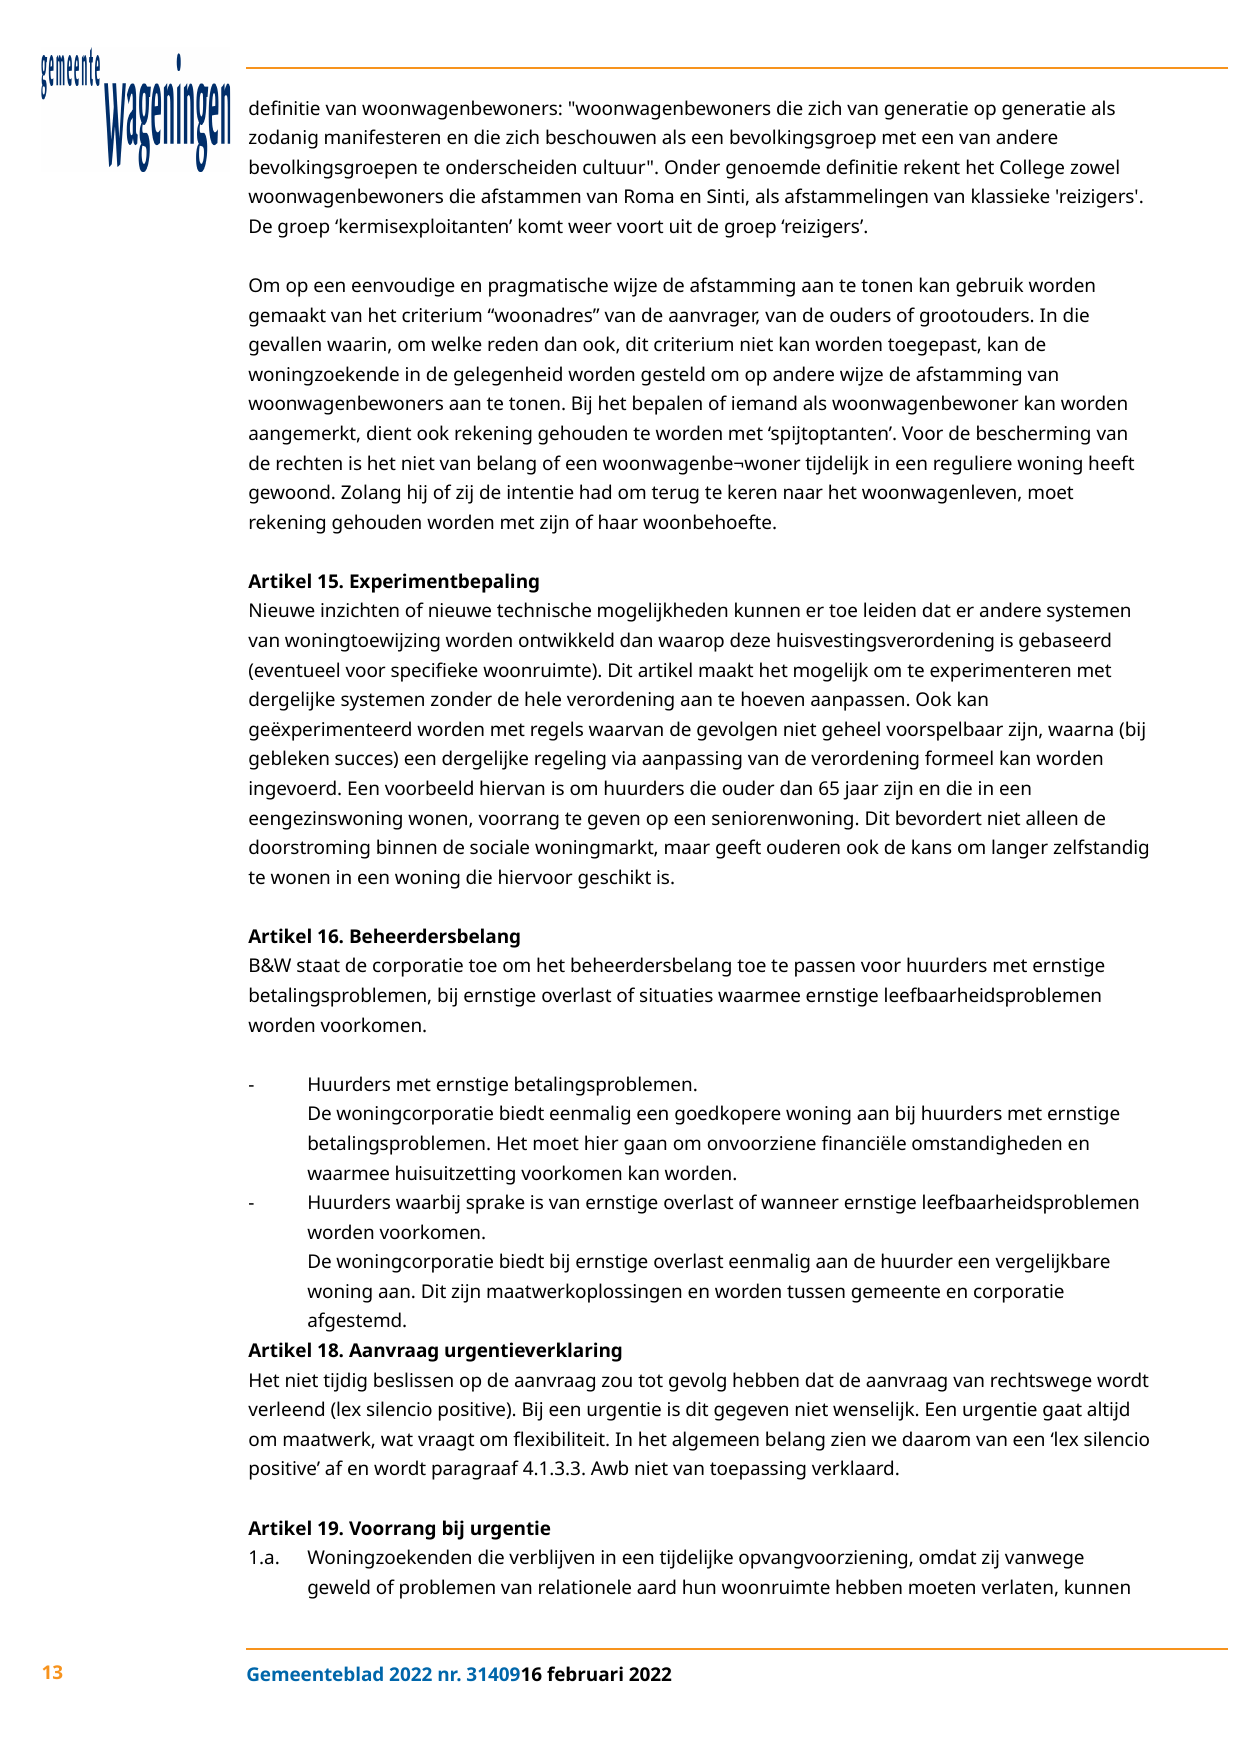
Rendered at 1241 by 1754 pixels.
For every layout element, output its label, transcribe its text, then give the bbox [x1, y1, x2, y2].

text B&W staat de corporatie toe om het beheerdersbelang toe te passen voor huurders met ernstige betalingsproblemen, bij ernstige overlast of situaties waarmee ernstige leefbaarheidsproblemen worden voorkomen. [248, 953, 1152, 1038]
list Huurders met ernstige betalingsproblemen. [248, 1071, 1152, 1097]
text Om op een eenvoudige en pragmatische wijze de afstamming aan te tonen kan gebruik worden gemaakt van het criterium “woonadres” van de aanvrager, van de ouders of grootouders. In die gevallen waarin, om welke reden dan ook, dit criterium niet kan worden toegepast, kan de woningzoekende in de gelegenheid worden gesteld om op andere wijze de afstamming van woonwagenbewoners aan te tonen. Bij het bepalen of iemand als woonwagenbewoner kan worden aangemerkt, dient ook rekening gehouden te worden met ‘spijtoptanten’. Voor de bescherming van de rechten is het niet van belang of een woonwagenbe¬woner tijdelijk in een reguliere woning heeft gewoond. Zolang hij of zij de intentie had om terug te keren naar het woonwagenleven, moet rekening gehouden worden met zijn of haar woonbehoefte. [248, 272, 1152, 535]
list Woningzoekenden die verblijven in een tijdelijke opvangvoorziening, omdat zij vanwege geweld of problemen van relationele aard hun woonruimte hebben moeten verlaten, kunnen [248, 1544, 1152, 1600]
text Nieuwe inzichten of nieuwe technische mogelijkheden kunnen er toe leiden dat er andere systemen van woningtoewijzing worden ontwikkeld dan waarop deze huisvestingsverordening is gebaseerd (eventueel voor specifieke woonruimte). Dit artikel maakt het mogelijk om te experimenteren met dergelijke systemen zonder de hele verordening aan te hoeven aanpassen. Ook kan geëxperimenteerd worden met regels waarvan de gevolgen niet geheel voorspelbaar zijn, waarna (bij gebleken succes) een dergelijke regeling via aanpassing van de verordening formeel kan worden ingevoerd. Een voorbeeld hiervan is om huurders die ouder dan 65 jaar zijn en die in een eengezinswoning wonen, voorrang te geven op een seniorenwoning. Dit bevordert niet alleen de doorstroming binnen de sociale woningmarkt, maar geeft ouderen ook de kans om langer zelfstandig te wonen in een woning die hiervoor geschikt is. [248, 598, 1152, 890]
text Artikel 16. Beheerdersbelang [248, 923, 1152, 949]
text Het niet tijdig beslissen op de aanvraag zou tot gevolg hebben dat de aanvraag van rechtswege wordt verleend (lex silencio positive). Bij een urgentie is dit gegeven niet wenselijk. Een urgentie gaat altijd om maatwerk, wat vraagt om flexibiliteit. In het algemeen belang zien we daarom van een ‘lex silencio positive’ af en wordt paragraaf 4.1.3.3. Awb niet van toepassing verklaard. [248, 1367, 1152, 1481]
text Artikel 15. Experimentbepaling [248, 568, 1152, 594]
text definitie van woonwagenbewoners: "woonwagenbewoners die zich van generatie op generatie als zodanig manifesteren en die zich beschouwen als een bevolkingsgroep met een van andere bevolkingsgroepen te onderscheiden cultuur". Onder genoemde definitie rekent het College zowel woonwagenbewoners die afstammen van Roma en Sinti, als afstammelingen van klassieke 'reizigers'. De groep ‘kermisexploitanten’ komt weer voort uit de groep ‘reizigers’. [248, 95, 1152, 239]
list De woningcorporatie biedt bij ernstige overlast eenmalig aan de huurder een vergelijkbare woning aan. Dit zijn maatwerkoplossingen en worden tussen gemeente en corporatie afgestemd. [248, 1248, 1152, 1333]
list De woningcorporatie biedt eenmalig een goedkopere woning aan bij huurders met ernstige betalingsproblemen. Het moet hier gaan om onvoorziene financiële omstandigheden en waarmee huisuitzetting voorkomen kan worden. [248, 1101, 1152, 1186]
text Artikel 19. Voorrang bij urgentie [248, 1515, 1152, 1541]
text Artikel 18. Aanvraag urgentieverklaring [248, 1337, 1152, 1363]
picture [41, 47, 231, 172]
list Huurders waarbij sprake is van ernstige overlast of wanneer ernstige leefbaarheidsproblemen worden voorkomen. [248, 1189, 1152, 1245]
